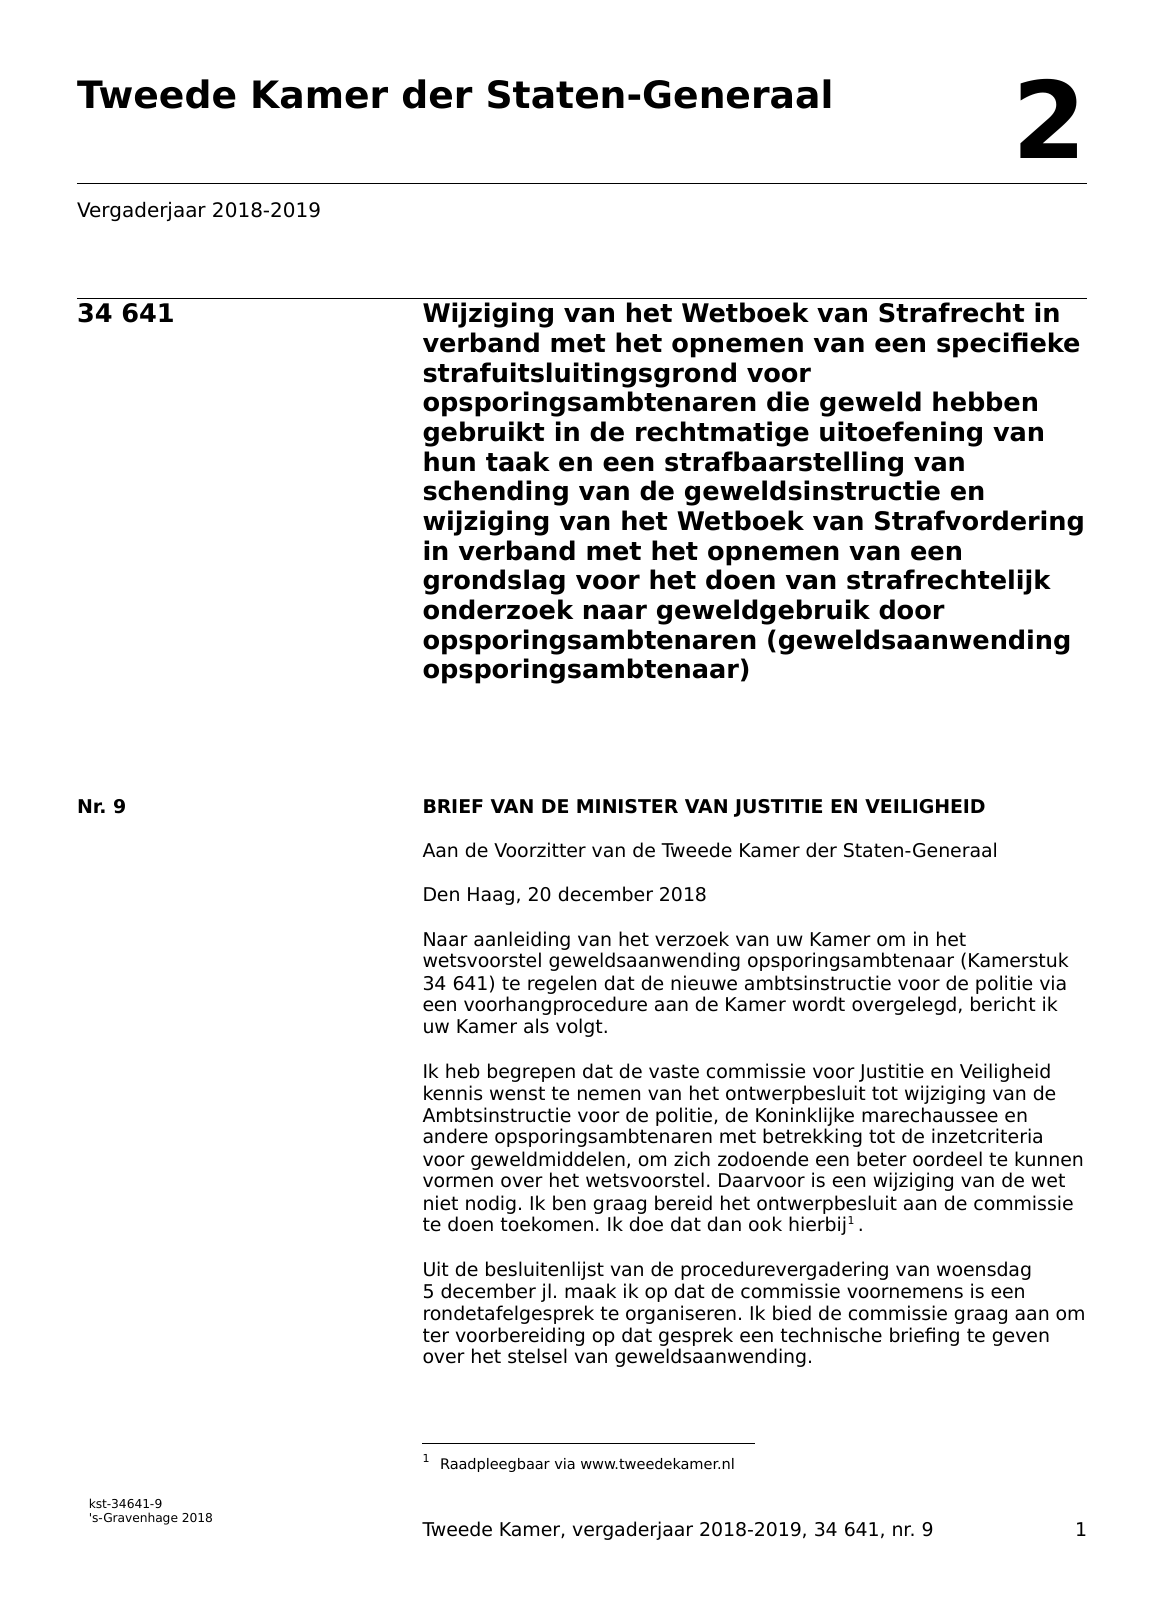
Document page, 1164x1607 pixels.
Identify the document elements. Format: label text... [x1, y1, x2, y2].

text Uit de besluitenlijst van de procedurevergadering van woensdag 5 december jl. maak ik op dat de commissie voornemens is een rondetafelgesprek te organiseren. Ik bied de commissie graag aan om ter voorbereiding op dat gesprek een technische briefing te geven over het stelsel van geweldsaanwending. [422, 1258, 1087, 1368]
table_cell Vergaderjaar 2018-2019 [77, 184, 1087, 298]
text Raadpleegbaar via www.tweedekamer.nl [422, 1452, 1087, 1474]
text Naar aanleiding van het verzoek van uw Kamer om in het wetsvoorstel geweldsaanwending opsporingsambtenaar (Kamerstuk 34 641) te regelen dat de nieuwe ambtsinstructie voor de politie via een voorhangprocedure aan de Kamer wordt overgelegd, bericht ik uw Kamer als volgt. [422, 928, 1087, 1038]
text 's-Gravenhage 2018 [88, 1511, 323, 1525]
subtitle 34 641 Wijziging van het Wetboek van Strafrecht in verband met het opnemen van een specifieke strafuitsluitingsgrond voor opsporingsambtenaren die geweld hebben gebruikt in de rechtmatige uitoefening van hun taak en een strafbaarstelling van schending van de geweldsinstructie en wijziging van het Wetboek van Strafvordering in verband met het opnemen van een grondslag voor het doen van strafrechtelijk onderzoek naar geweldgebruik door opsporingsambtenaren (geweldsaanwending opsporingsambtenaar) [77, 299, 1087, 685]
table_header Tweede Kamer der Staten-Generaal [77, 59, 886, 183]
subtitle Nr. 9 BRIEF VAN DE MINISTER VAN JUSTITIE EN VEILIGHEID [77, 796, 1087, 818]
text kst-34641-9 [88, 1497, 323, 1511]
text Den Haag, 20 december 2018 [422, 884, 1087, 906]
text Aan de Voorzitter van de Tweede Kamer der Staten-Generaal [422, 840, 1087, 862]
table_header 2 [886, 59, 1087, 183]
text Ik heb begrepen dat de vaste commissie voor Justitie en Veiligheid kennis wenst te nemen van het ontwerpbesluit tot wijziging van de Ambtsinstructie voor de politie, de Koninklijke marechaussee en andere opsporingsambtenaren met betrekking tot de inzetcriteria voor geweldmiddelen, om zich zodoende een beter oordeel te kunnen vormen over het wetsvoorstel. Daarvoor is een wijziging van de wet niet nodig. Ik ben graag bereid het ontwerpbesluit aan de commissie te doen toekomen. Ik doe dat dan ook hierbij. [422, 1061, 1087, 1236]
